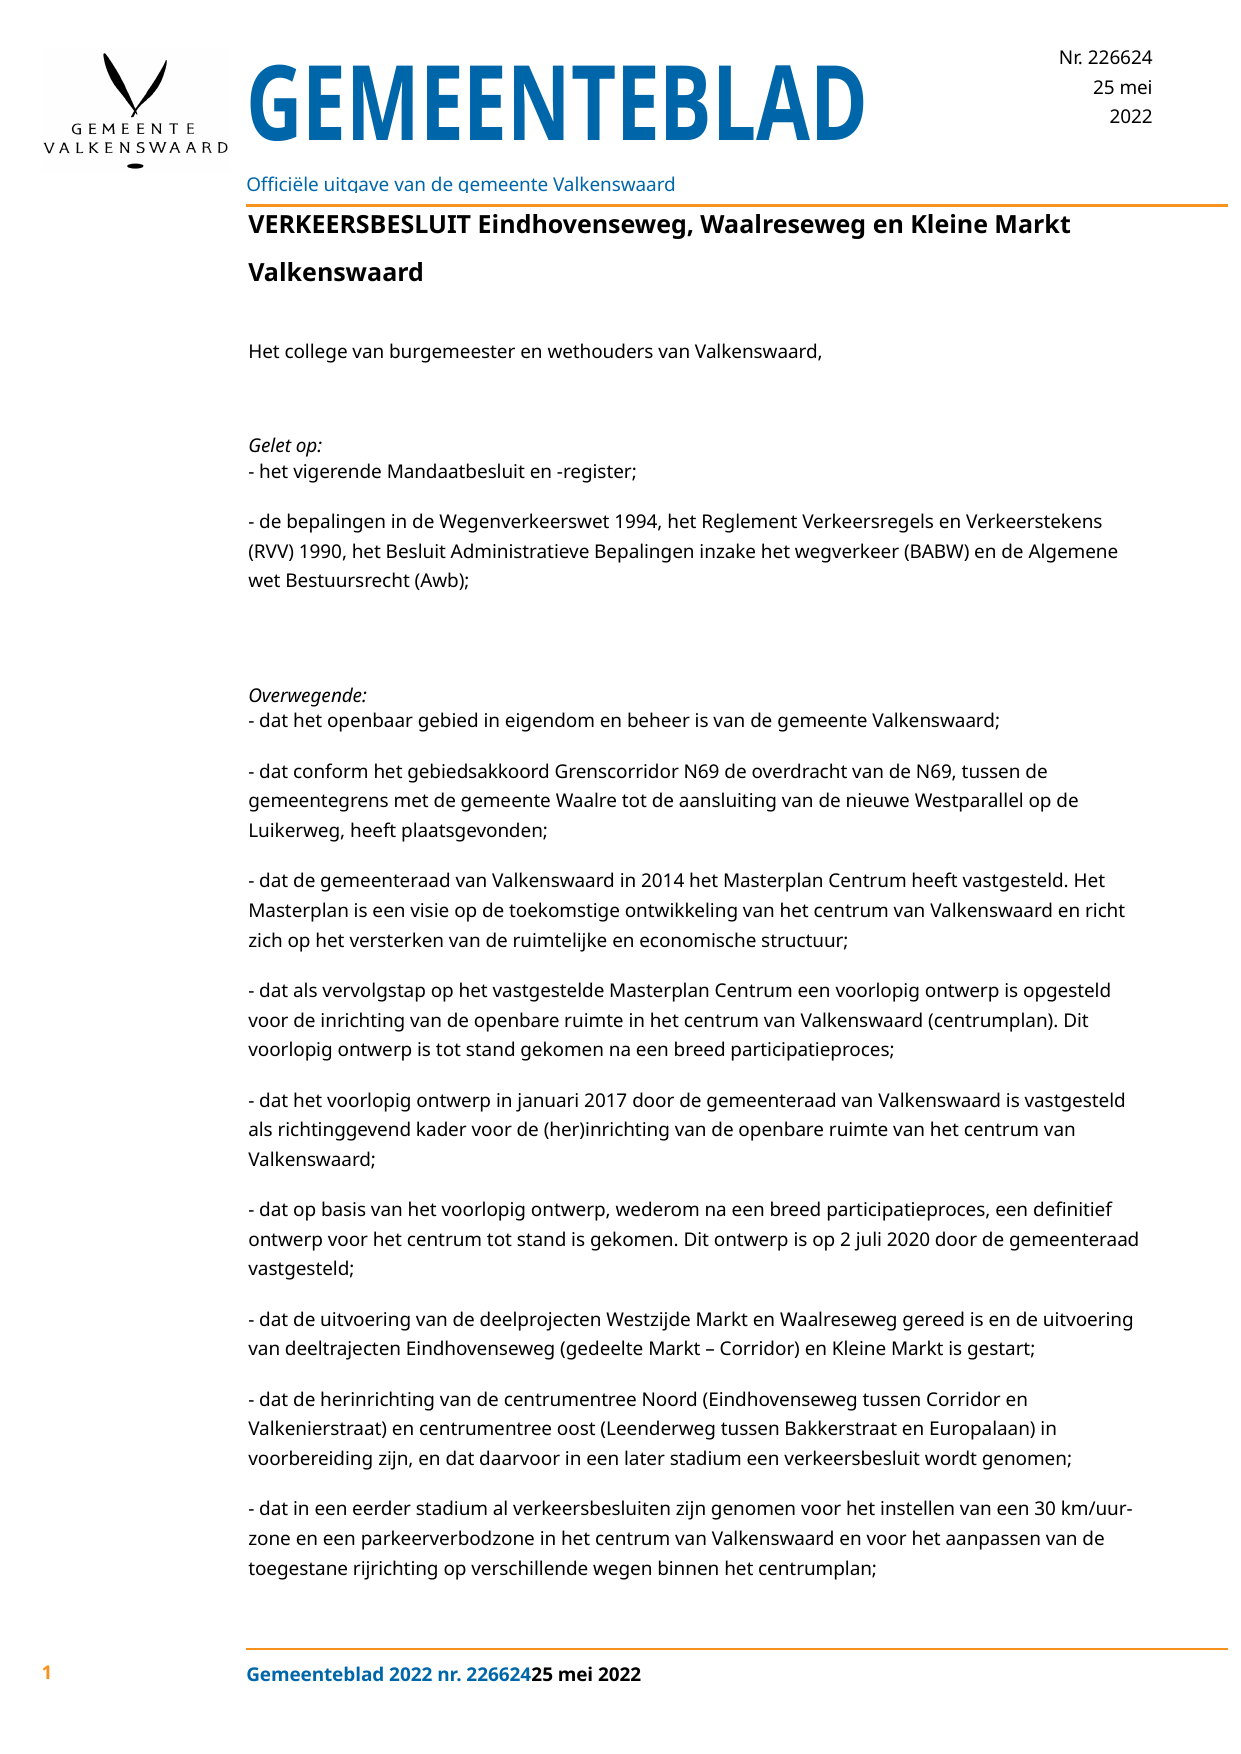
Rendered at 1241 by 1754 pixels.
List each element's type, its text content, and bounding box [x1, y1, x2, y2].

picture [41, 47, 231, 172]
text - dat de uitvoering van de deelprojecten Westzijde Markt en Waalreseweg gereed is en de uitvoering van deeltrajecten Eindhovenseweg (gedeelte Markt – Corridor) en Kleine Markt is gestart; [248, 1306, 1152, 1361]
text - dat de herinrichting van de centrumentree Noord (Eindhovenseweg tussen Corridor en Valkenierstraat) en centrumentree oost (Leenderweg tussen Bakkerstraat en Europalaan) in voorbereiding zijn, en dat daarvoor in een later stadium een verkeersbesluit wordt genomen; [248, 1386, 1152, 1471]
text Overwegende: [248, 682, 1152, 708]
text - dat de gemeenteraad van Valkenswaard in 2014 het Masterplan Centrum heeft vastgesteld. Het Masterplan is een visie op de toekomstige ontwikkeling van het centrum van Valkenswaard en richt zich op het versterken van de ruimtelijke en economische structuur; [248, 868, 1152, 952]
text - dat het voorlopig ontwerp in januari 2017 door de gemeenteraad van Valkenswaard is vastgesteld als richtinggevend kader voor de (her)inrichting van de openbare ruimte van het centrum van Valkenswaard; [248, 1087, 1152, 1172]
text - dat conform het gebiedsakkoord Grenscorridor N69 de overdracht van de N69, tussen de gemeentegrens met de gemeente Waalre tot de aansluiting van de nieuwe Westparallel op de Luikerweg, heeft plaatsgevonden; [248, 758, 1152, 843]
text Gelet op: [248, 432, 1152, 458]
text Het college van burgemeester en wethouders van Valkenswaard, [248, 339, 1152, 364]
text - dat als vervolgstap op het vastgestelde Masterplan Centrum een voorlopig ontwerp is opgesteld voor de inrichting van de openbare ruimte in het centrum van Valkenswaard (centrumplan). Dit voorlopig ontwerp is tot stand gekomen na een breed participatieproces; [248, 977, 1152, 1062]
text - dat het openbaar gebied in eigendom en beheer is van de gemeente Valkenswaard; [248, 708, 1152, 733]
text - het vigerende Mandaatbesluit en -register; [248, 458, 1152, 484]
text VERKEERSBESLUIT Eindhovenseweg, Waalreseweg en Kleine Markt Valkenswaard [248, 207, 1152, 288]
text - dat op basis van het voorlopig ontwerp, wederom na een breed participatieproces, een definitief ontwerp voor het centrum tot stand is gekomen. Dit ontwerp is op 2 juli 2020 door de gemeenteraad vastgesteld; [248, 1196, 1152, 1281]
text - dat in een eerder stadium al verkeersbesluiten zijn genomen voor het instellen van een 30 km/uur-zone en een parkeerverbodzone in het centrum van Valkenswaard en voor het aanpassen van de toegestane rijrichting op verschillende wegen binnen het centrumplan; [248, 1496, 1152, 1580]
text - de bepalingen in de Wegenverkeerswet 1994, het Reglement Verkeersregels en Verkeerstekens (RVV) 1990, het Besluit Administratieve Bepalingen inzake het wegverkeer (BABW) en de Algemene wet Bestuursrecht (Awb); [248, 508, 1152, 593]
